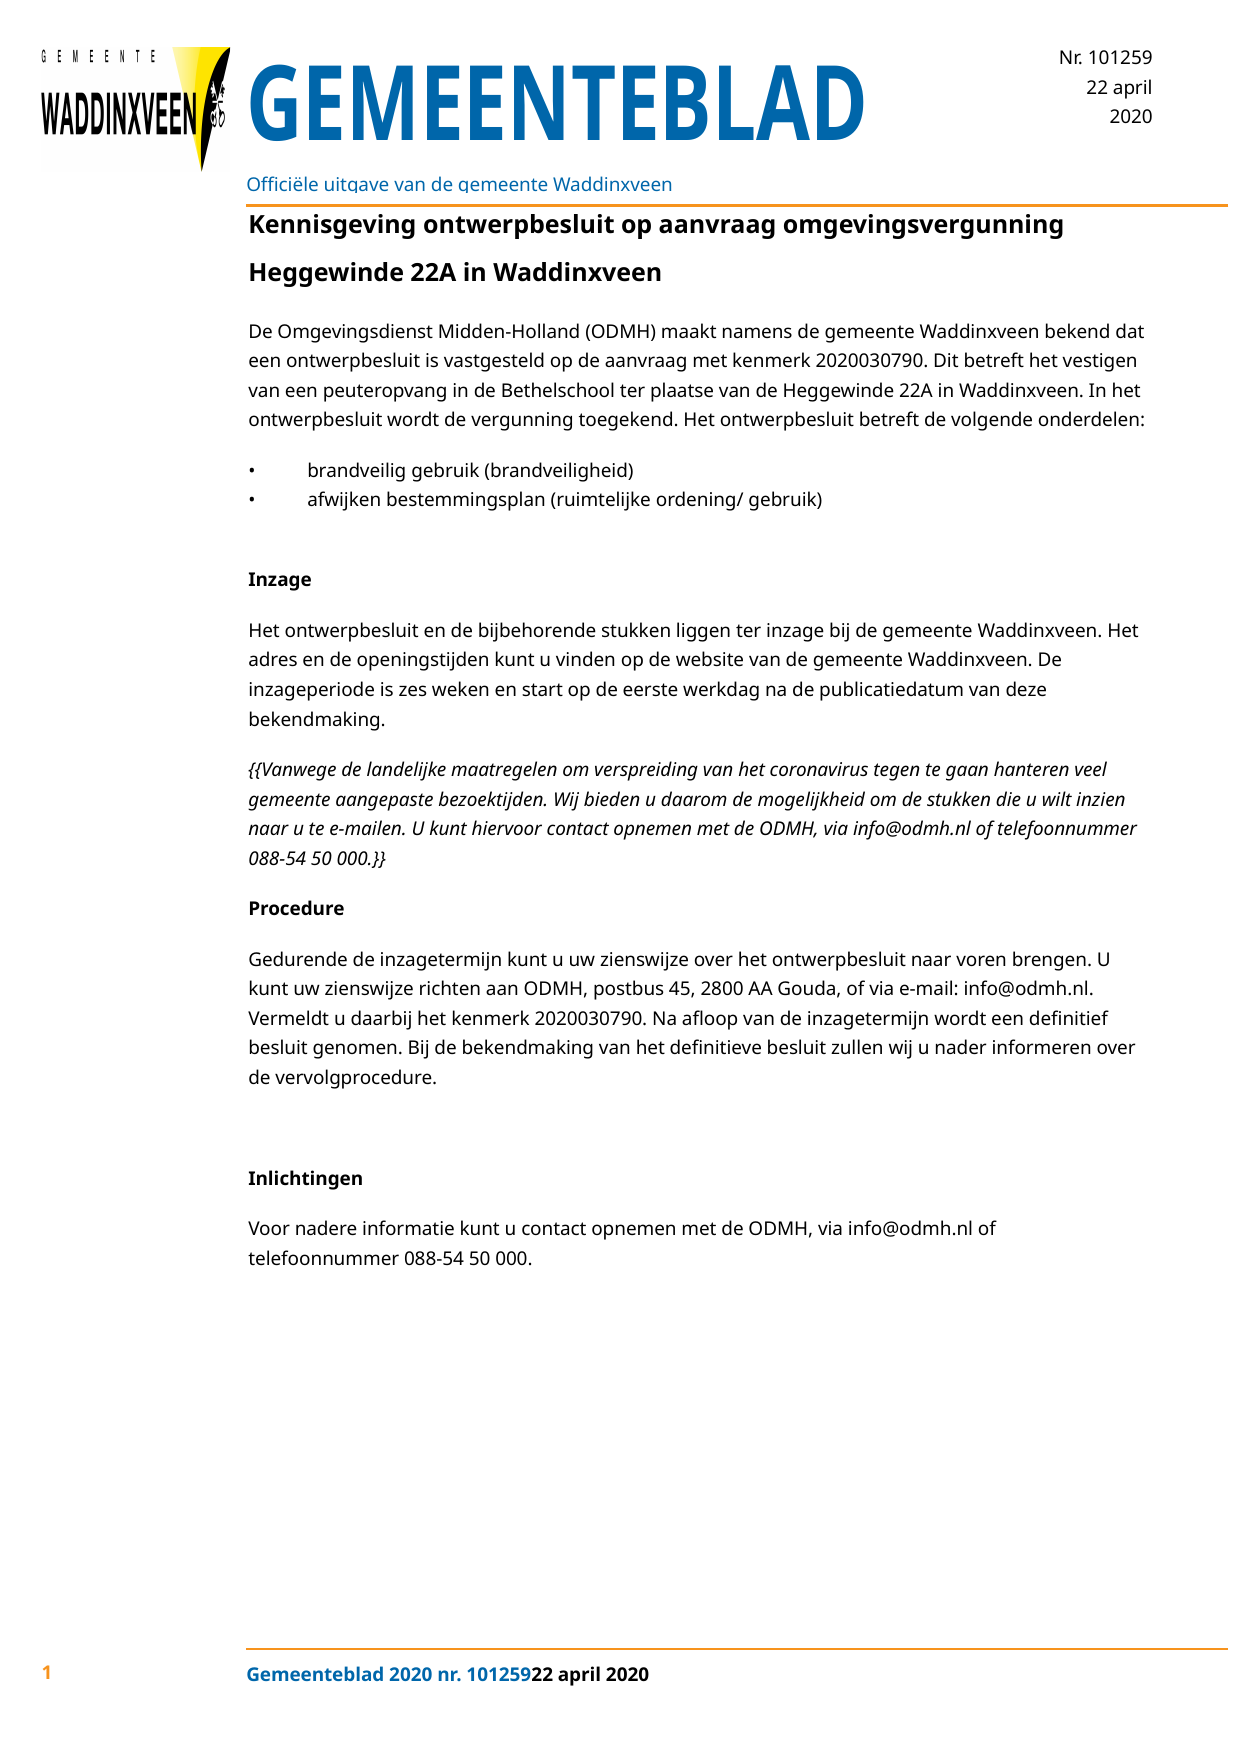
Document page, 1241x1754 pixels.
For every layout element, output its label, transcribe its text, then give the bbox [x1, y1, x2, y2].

text Inzage [248, 567, 1152, 592]
list brandveilig gebruik (brandveiligheid) [248, 457, 1152, 483]
text Inlichtingen [248, 1165, 1152, 1191]
text De Omgevingsdienst Midden-Holland (ODMH) maakt namens de gemeente Waddinxveen bekend dat een ontwerpbesluit is vastgesteld op de aanvraag met kenmerk 2020030790. Dit betreft het vestigen van een peuteropvang in de Bethelschool ter plaatse van de Heggewinde 22A in Waddinxveen. In het ontwerpbesluit wordt de vergunning toegekend. Het ontwerpbesluit betreft de volgende onderdelen: [248, 318, 1152, 432]
picture [41, 47, 231, 172]
text Het ontwerpbesluit en de bijbehorende stukken liggen ter inzage bij de gemeente Waddinxveen. Het adres en de openingstijden kunt u vinden op de website van de gemeente Waddinxveen. De inzageperiode is zes weken en start op de eerste werkdag na de publicatiedatum van deze bekendmaking. [248, 617, 1152, 732]
text Procedure [248, 895, 1152, 921]
text Kennisgeving ontwerpbesluit op aanvraag omgevingsvergunning Heggewinde 22A in Waddinxveen [248, 207, 1152, 288]
text Gedurende de inzagetermijn kunt u uw zienswijze over het ontwerpbesluit naar voren brengen. U kunt uw zienswijze richten aan ODMH, postbus 45, 2800 AA Gouda, of via e-mail: info@odmh.nl. Vermeldt u daarbij het kenmerk 2020030790. Na afloop van de inzagetermijn wordt een definitief besluit genomen. Bij de bekendmaking van het definitieve besluit zullen wij u nader informeren over de vervolgprocedure. [248, 946, 1152, 1090]
text Voor nadere informatie kunt u contact opnemen met de ODMH, via info@odmh.nl of telefoonnummer 088-54 50 000. [248, 1215, 1152, 1271]
text {{Vanwege de landelijke maatregelen om verspreiding van het coronavirus tegen te gaan hanteren veel gemeente aangepaste bezoektijden. Wij bieden u daarom de mogelijkheid om de stukken die u wilt inzien naar u te e-mailen. U kunt hiervoor contact opnemen met de ODMH, via info@odmh.nl of telefoonnummer 088-54 50 000.}} [248, 756, 1152, 871]
list afwijken bestemmingsplan (ruimtelijke ordening/ gebruik) [248, 487, 1152, 512]
